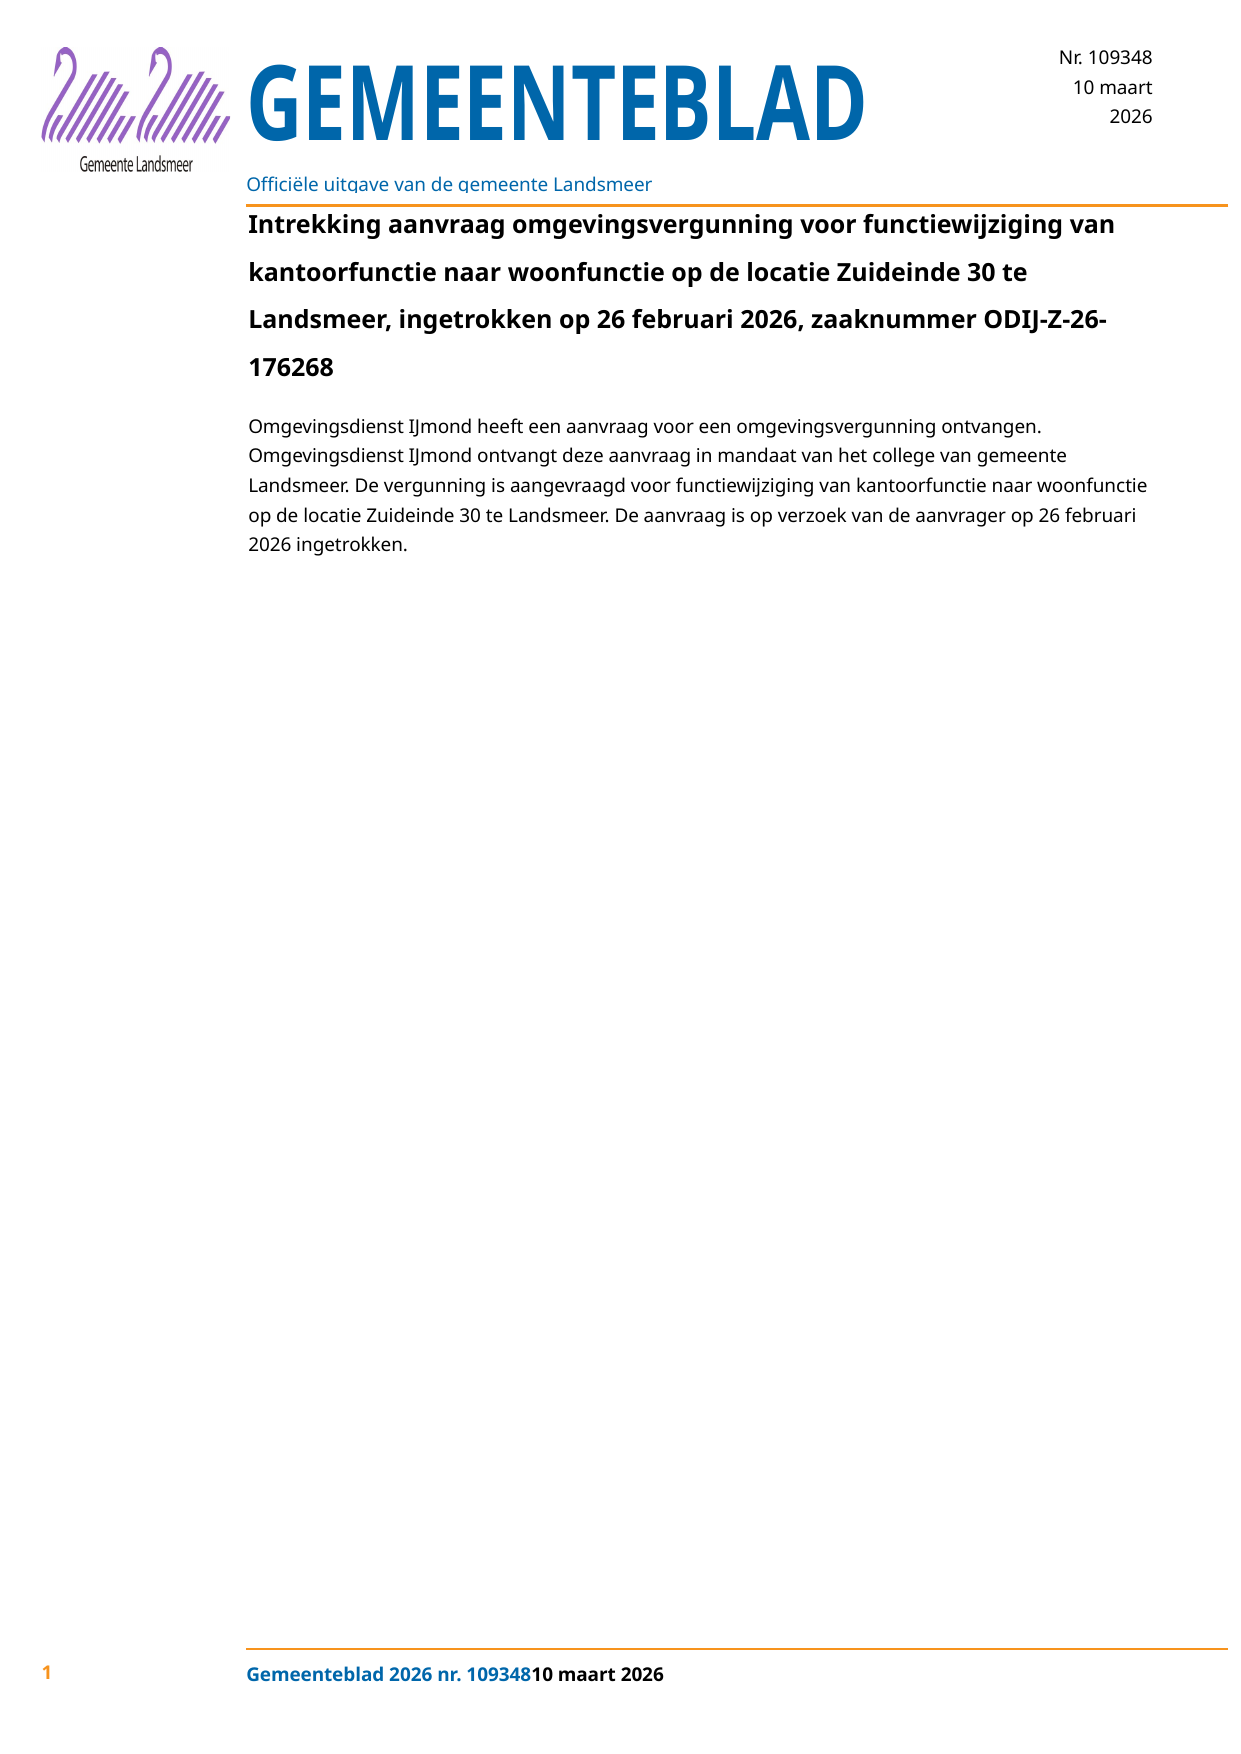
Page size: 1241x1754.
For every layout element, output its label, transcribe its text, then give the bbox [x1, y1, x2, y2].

text Intrekking aanvraag omgevingsvergunning voor functiewijziging van kantoorfunctie naar woonfunctie op de locatie Zuideinde 30 te Landsmeer, ingetrokken op 26 februari 2026, zaaknummer ODIJ-Z-26-176268 [248, 207, 1152, 384]
text Omgevingsdienst IJmond heeft een aanvraag voor een omgevingsvergunning ontvangen. Omgevingsdienst IJmond ontvangt deze aanvraag in mandaat van het college van gemeente Landsmeer. De vergunning is aangevraagd voor functiewijziging van kantoorfunctie naar woonfunctie op de locatie Zuideinde 30 te Landsmeer. De aanvraag is op verzoek van de aanvrager op 26 februari 2026 ingetrokken. [248, 413, 1152, 557]
picture [41, 47, 231, 172]
